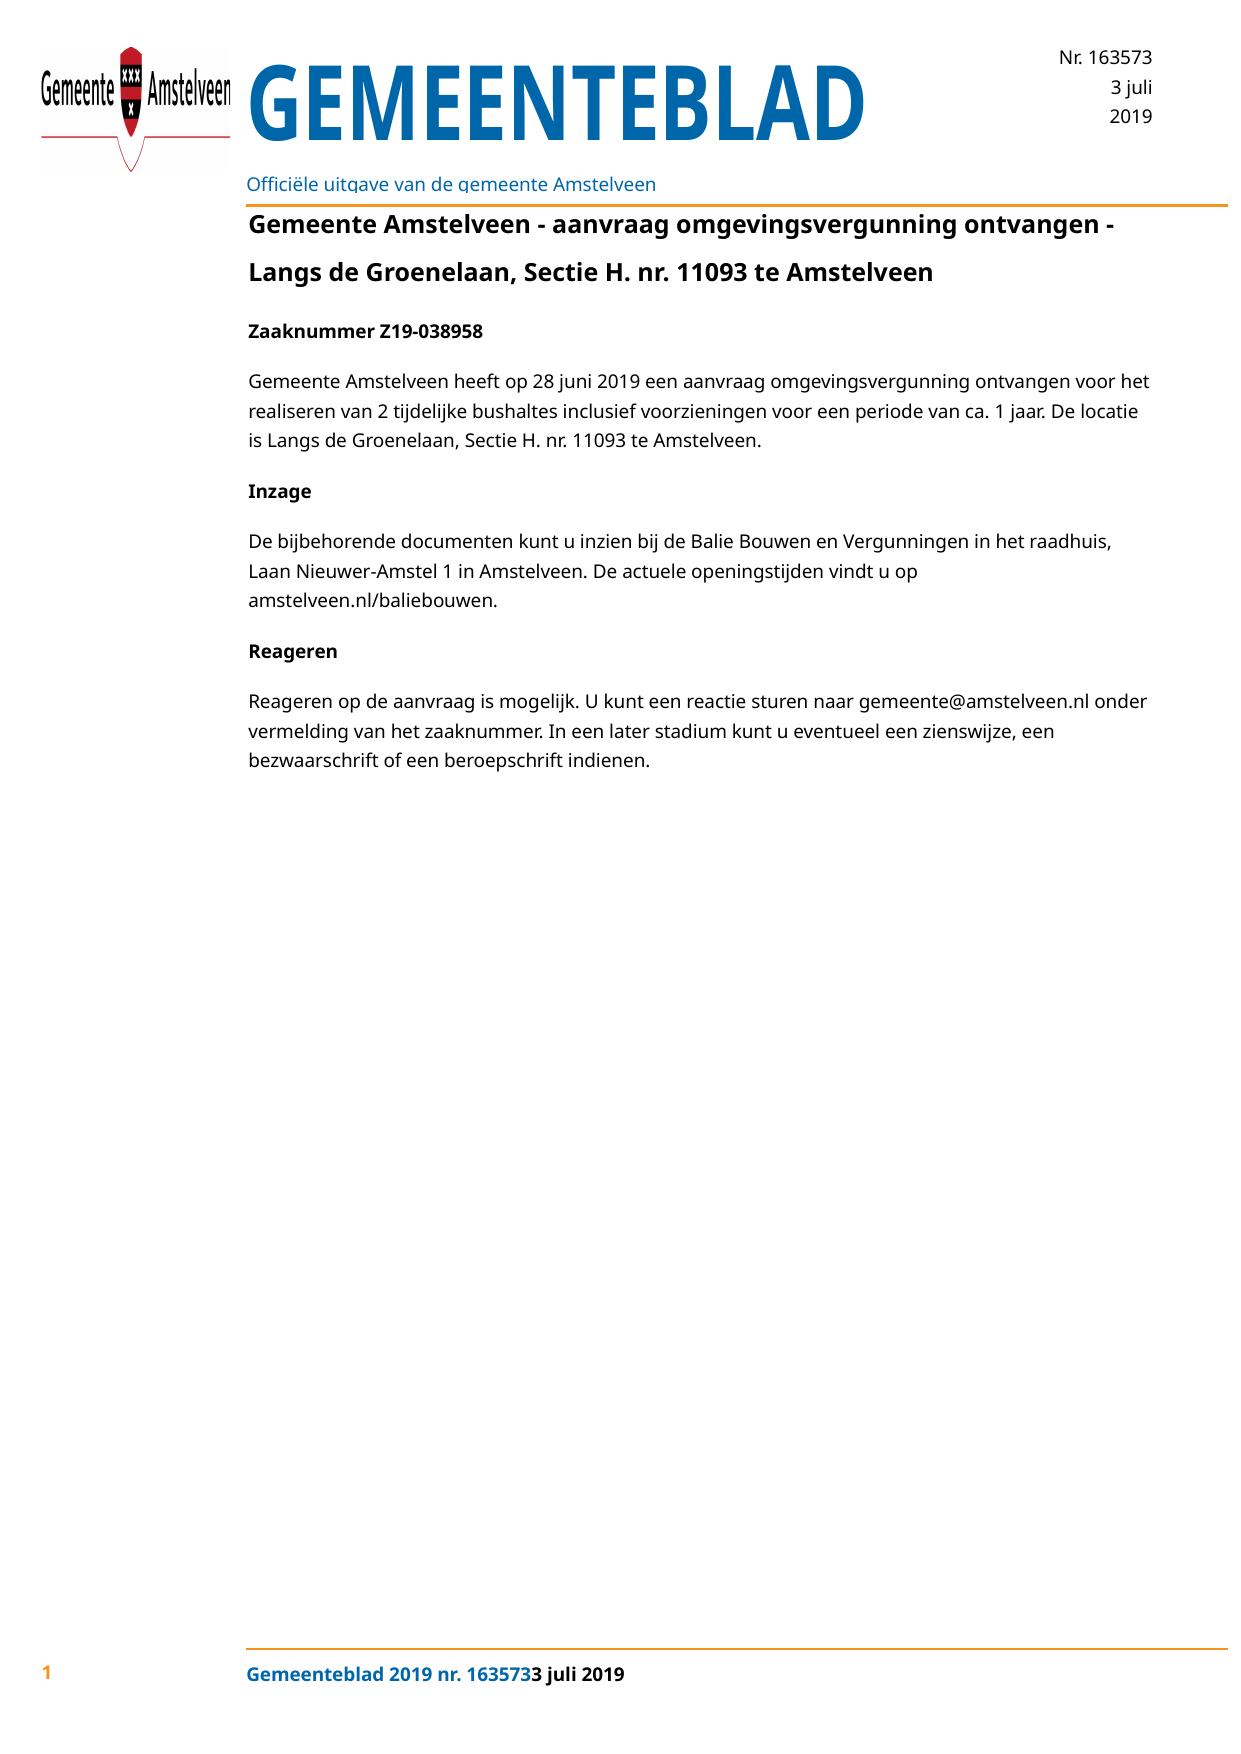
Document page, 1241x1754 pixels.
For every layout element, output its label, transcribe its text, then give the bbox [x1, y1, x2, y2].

text Gemeente Amstelveen heeft op 28 juni 2019 een aanvraag omgevingsvergunning ontvangen voor het realiseren van 2 tijdelijke bushaltes inclusief voorzieningen voor een periode van ca. 1 jaar. De locatie is Langs de Groenelaan, Sectie H. nr. 11093 te Amstelveen. [248, 368, 1152, 453]
text Zaaknummer Z19-038958 [248, 318, 1152, 344]
text De bijbehorende documenten kunt u inzien bij de Balie Bouwen en Vergunningen in het raadhuis, Laan Nieuwer-Amstel 1 in Amstelveen. De actuele openingstijden vindt u op amstelveen.nl/baliebouwen. [248, 528, 1152, 613]
text Inzage [248, 478, 1152, 504]
text Gemeente Amstelveen - aanvraag omgevingsvergunning ontvangen - Langs de Groenelaan, Sectie H. nr. 11093 te Amstelveen [248, 207, 1152, 288]
text Reageren op de aanvraag is mogelijk. U kunt een reactie sturen naar gemeente@amstelveen.nl onder vermelding van het zaaknummer. In een later stadium kunt u eventueel een zienswijze, een bezwaarschrift of een beroepschrift indienen. [248, 688, 1152, 773]
text Reageren [248, 638, 1152, 664]
picture [41, 47, 231, 172]
